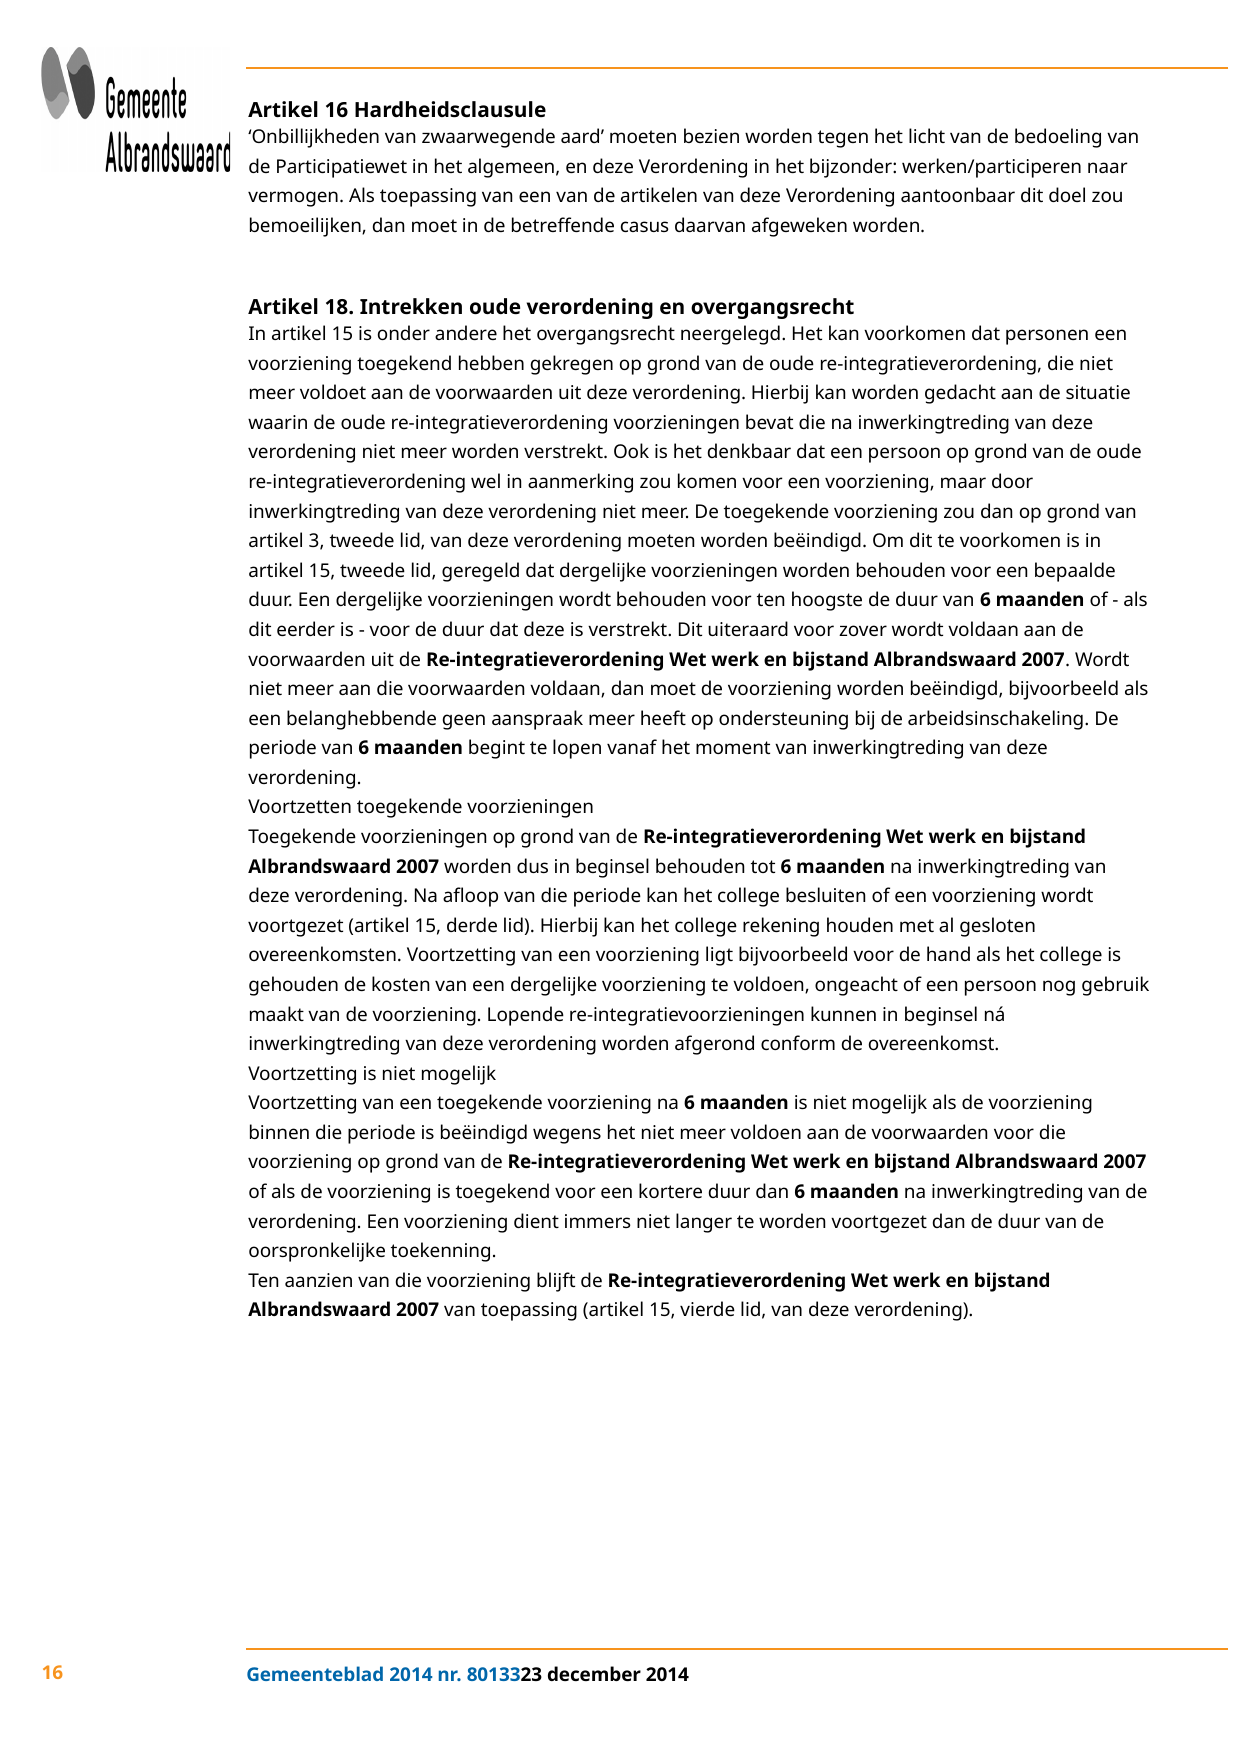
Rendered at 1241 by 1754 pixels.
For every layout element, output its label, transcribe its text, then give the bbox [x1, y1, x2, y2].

text Ten aanzien van die voorziening blijft de Re-integratieverordening Wet werk en bijstand Albrandswaard 2007 van toepassing (artikel 15, vierde lid, van deze verordening). [248, 1267, 1152, 1322]
text In artikel 15 is onder andere het overgangsrecht neergelegd. Het kan voorkomen dat personen een voorziening toegekend hebben gekregen op grond van de oude re-integratieverordening, die niet meer voldoet aan de voorwaarden uit deze verordening. Hierbij kan worden gedacht aan de situatie waarin de oude re-integratieverordening voorzieningen bevat die na inwerkingtreding van deze verordening niet meer worden verstrekt. Ook is het denkbaar dat een persoon op grond van de oude re-integratieverordening wel in aanmerking zou komen voor een voorziening, maar door inwerkingtreding van deze verordening niet meer. De toegekende voorziening zou dan op grond van artikel 3, tweede lid, van deze verordening moeten worden beëindigd. Om dit te voorkomen is in artikel 15, tweede lid, geregeld dat dergelijke voorzieningen worden behouden voor een bepaalde duur. Een dergelijke voorzieningen wordt behouden voor ten hoogste de duur van 6 maanden of - als dit eerder is - voor de duur dat deze is verstrekt. Dit uiteraard voor zover wordt voldaan aan de voorwaarden uit de Re-integratieverordening Wet werk en bijstand Albrandswaard 2007. Wordt niet meer aan die voorwaarden voldaan, dan moet de voorziening worden beëindigd, bijvoorbeeld als een belanghebbende geen aanspraak meer heeft op ondersteuning bij de arbeidsinschakeling. De periode van 6 maanden begint te lopen vanaf het moment van inwerkingtreding van deze verordening. [248, 320, 1152, 790]
picture [41, 47, 231, 172]
text Voortzetting is niet mogelijk [248, 1060, 1152, 1086]
text ‘Onbillijkheden van zwaarwegende aard’ moeten bezien worden tegen het licht van de bedoeling van de Participatiewet in het algemeen, en deze Verordening in het bijzonder: werken/participeren naar vermogen. Als toepassing van een van de artikelen van deze Verordening aantoonbaar dit doel zou bemoeilijken, dan moet in de betreffende casus daarvan afgeweken worden. [248, 123, 1152, 238]
text Artikel 16 Hardheidsclausule [248, 95, 1152, 123]
text Artikel 18. Intrekken oude verordening en overgangsrecht [248, 292, 1152, 320]
text Voortzetting van een toegekende voorziening na 6 maanden is niet mogelijk als de voorziening binnen die periode is beëindigd wegens het niet meer voldoen aan de voorwaarden voor die voorziening op grond van de Re-integratieverordening Wet werk en bijstand Albrandswaard 2007 of als de voorziening is toegekend voor een kortere duur dan 6 maanden na inwerkingtreding van de verordening. Een voorziening dient immers niet langer te worden voortgezet dan de duur van de oorspronkelijke toekenning. [248, 1089, 1152, 1263]
text Toegekende voorzieningen op grond van de Re-integratieverordening Wet werk en bijstand Albrandswaard 2007 worden dus in beginsel behouden tot 6 maanden na inwerkingtreding van deze verordening. Na afloop van die periode kan het college besluiten of een voorziening wordt voortgezet (artikel 15, derde lid). Hierbij kan het college rekening houden met al gesloten overeenkomsten. Voortzetting van een voorziening ligt bijvoorbeeld voor de hand als het college is gehouden de kosten van een dergelijke voorziening te voldoen, ongeacht of een persoon nog gebruik maakt van de voorziening. Lopende re-integratievoorzieningen kunnen in beginsel ná inwerkingtreding van deze verordening worden afgerond conform de overeenkomst. [248, 823, 1152, 1056]
text Voortzetten toegekende voorzieningen [248, 794, 1152, 819]
